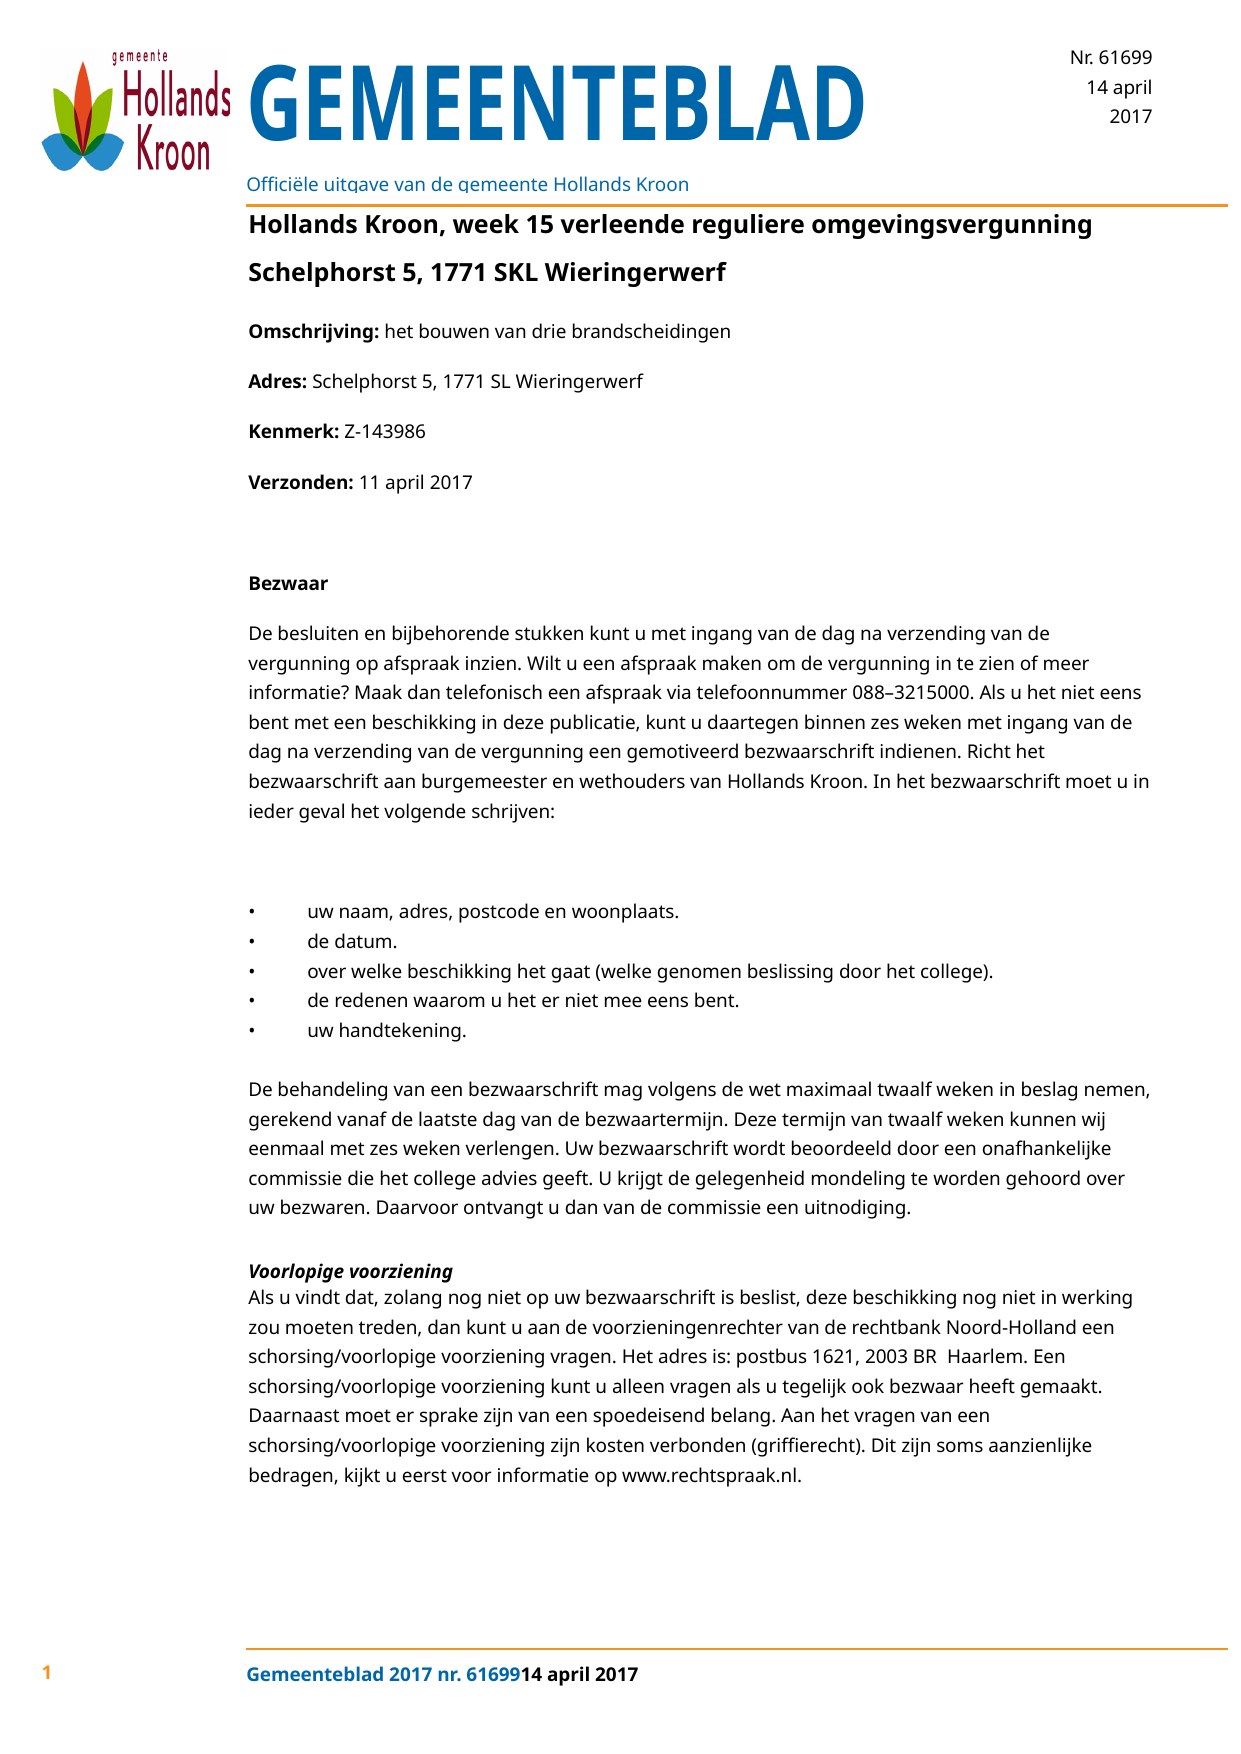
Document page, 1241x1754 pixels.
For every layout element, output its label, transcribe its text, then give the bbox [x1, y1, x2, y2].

text De behandeling van een bezwaarschrift mag volgens de wet maximaal twaalf weken in beslag nemen, gerekend vanaf de laatste dag van de bezwaartermijn. Deze termijn van twaalf weken kunnen wij eenmaal met zes weken verlengen. Uw bezwaarschrift wordt beoordeeld door een onafhankelijke commissie die het college advies geeft. U krijgt de gelegenheid mondeling te worden gehoord over uw bezwaren. Daarvoor ontvangt u dan van de commissie een uitnodiging. [248, 1076, 1152, 1220]
list uw naam, adres, postcode en woonplaats. [248, 899, 1152, 924]
text Voorlopige voorziening [248, 1258, 1152, 1284]
list over welke beschikking het gaat (welke genomen beslissing door het college). [248, 958, 1152, 984]
text Bezwaar [248, 570, 1152, 596]
text Als u vindt dat, zolang nog niet op uw bezwaarschrift is beslist, deze beschikking nog niet in werking zou moeten treden, dan kunt u aan de voorzieningenrechter van de rechtbank Noord-Holland een schorsing/voorlopige voorziening vragen. Het adres is: postbus 1621, 2003 BR Haarlem. Een schorsing/voorlopige voorziening kunt u alleen vragen als u tegelijk ook bezwaar heeft gemaakt. Daarnaast moet er sprake zijn van een spoedeisend belang. Aan het vragen van een schorsing/voorlopige voorziening zijn kosten verbonden (griffierecht). Dit zijn soms aanzienlijke bedragen, kijkt u eerst voor informatie op www.rechtspraak.nl. [248, 1284, 1152, 1487]
list uw handtekening. [248, 1017, 1152, 1043]
text Omschrijving: het bouwen van drie brandscheidingen [248, 318, 1152, 344]
text Verzonden: 11 april 2017 [248, 469, 1152, 495]
text Adres: Schelphorst 5, 1771 SL Wieringerwerf [248, 368, 1152, 394]
text De besluiten en bijbehorende stukken kunt u met ingang van de dag na verzending van de vergunning op afspraak inzien. Wilt u een afspraak maken om de vergunning in te zien of meer informatie? Maak dan telefonisch een afspraak via telefoonnummer 088–3215000. Als u het niet eens bent met een beschikking in deze publicatie, kunt u daartegen binnen zes weken met ingang van de dag na verzending van de vergunning een gemotiveerd bezwaarschrift indienen. Richt het bezwaarschrift aan burgemeester en wethouders van Hollands Kroon. In het bezwaarschrift moet u in ieder geval het volgende schrijven: [248, 620, 1152, 824]
text Kenmerk: Z-143986 [248, 419, 1152, 444]
list de datum. [248, 928, 1152, 954]
list de redenen waarom u het er niet mee eens bent. [248, 987, 1152, 1013]
picture [41, 47, 231, 172]
text Hollands Kroon, week 15 verleende reguliere omgevingsvergunning Schelphorst 5, 1771 SKL Wieringerwerf [248, 207, 1152, 288]
